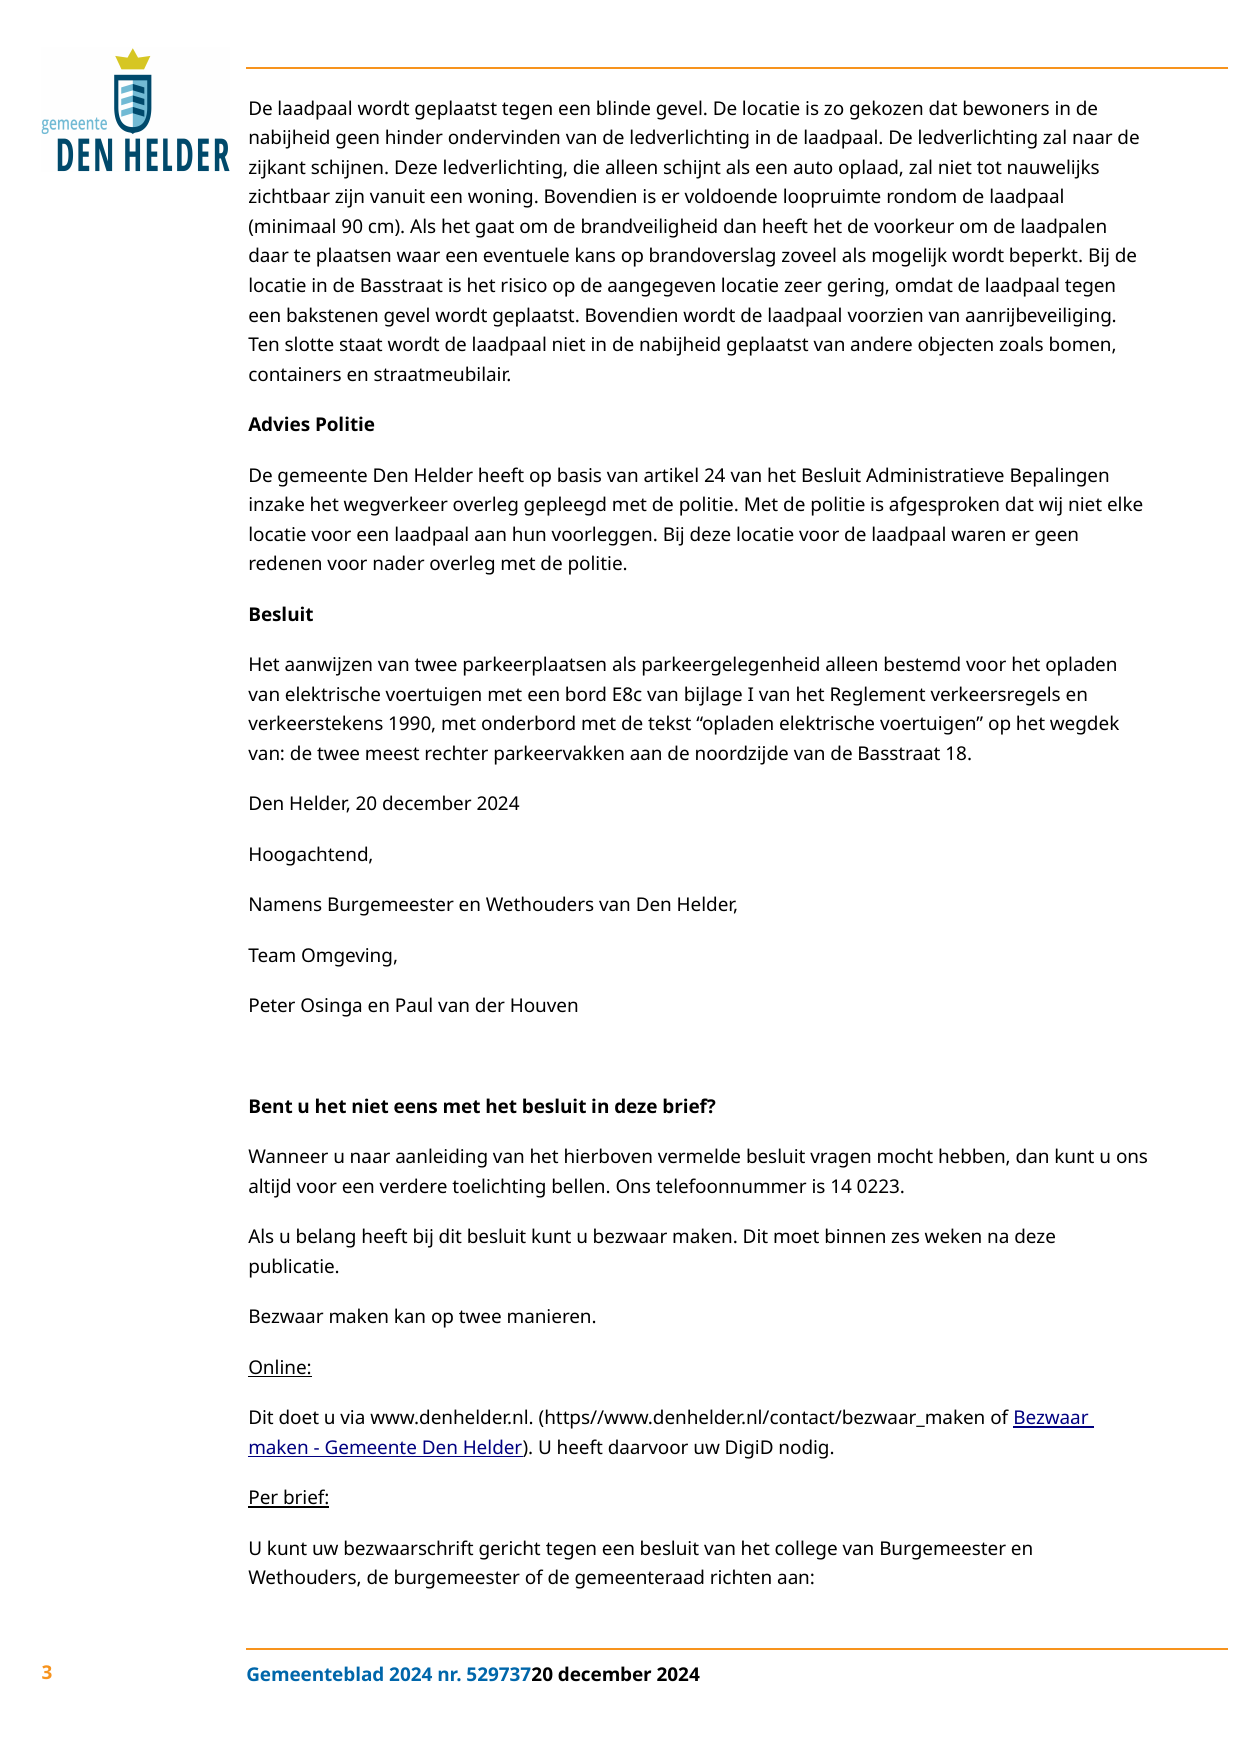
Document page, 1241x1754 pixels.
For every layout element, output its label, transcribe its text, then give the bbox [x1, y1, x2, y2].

text Als u belang heeft bij dit besluit kunt u bezwaar maken. Dit moet binnen zes weken na deze publicatie. [248, 1223, 1152, 1279]
picture [130, 157, 135, 172]
text Het aanwijzen van twee parkeerplaatsen als parkeergelegenheid alleen bestemd voor het opladen van elektrische voertuigen met een bord E8c van bijlage I van het Reglement verkeersregels en verkeerstekens 1990, met onderbord met de tekst “opladen elektrische voertuigen” op het wegdek van: de twee meest rechter parkeervakken aan de noordzijde van de Basstraat 18. [248, 651, 1152, 766]
text Den Helder, 20 december 2024 [248, 791, 1152, 816]
text De gemeente Den Helder heeft op basis van artikel 24 van het Besluit Administratieve Bepalingen inzake het wegverkeer overleg gepleegd met de politie. Met de politie is afgesproken dat wij niet elke locatie voor een laadpaal aan hun voorleggen. Bij deze locatie voor de laadpaal waren er geen redenen voor nader overleg met de politie. [248, 462, 1152, 576]
text Bezwaar maken kan op twee manieren. [248, 1303, 1152, 1329]
picture [182, 144, 187, 165]
text Dit doet u via www.denhelder.nl. (https//www.denhelder.nl/contact/bezwaar_maken of Bezwaar maken - Gemeente Den Helder). U heeft daarvoor uw DigiD nodig. [248, 1404, 1152, 1460]
text Advies Politie [248, 411, 1152, 437]
text Per brief: [248, 1484, 1152, 1510]
text Bent u het niet eens met het besluit in deze brief? [248, 1093, 1152, 1119]
text Wanneer u naar aanleiding van het hierboven vermelde besluit vragen mocht hebben, dan kunt u ons altijd voor een verdere toelichting bellen. Ons telefoonnummer is 14 0223. [248, 1143, 1152, 1199]
picture [220, 160, 224, 172]
text Namens Burgemeester en Wethouders van Den Helder, [248, 891, 1152, 917]
text Online: [248, 1354, 1152, 1380]
picture [63, 144, 68, 165]
text Hoogachtend, [248, 841, 1152, 867]
picture [41, 47, 231, 172]
text Peter Osinga en Paul van der Houven [248, 992, 1152, 1018]
text De laadpaal wordt geplaatst tegen een blinde gevel. De locatie is zo gekozen dat bewoners in de nabijheid geen hinder ondervinden van de ledverlichting in de laadpaal. De ledverlichting zal naar de zijkant schijnen. Deze ledverlichting, die alleen schijnt als een auto oplaad, zal niet tot nauwelijks zichtbaar zijn vanuit een woning. Bovendien is er voldoende loopruimte rondom de laadpaal (minimaal 90 cm). Als het gaat om de brandveiligheid dan heeft het de voorkeur om de laadpalen daar te plaatsen waar een eventuele kans op brandoverslag zoveel als mogelijk wordt beperkt. Bij de locatie in de Basstraat is het risico op de aangegeven locatie zeer gering, omdat de laadpaal tegen een bakstenen gevel wordt geplaatst. Bovendien wordt de laadpaal voorzien van aanrijbeveiliging. Ten slotte staat wordt de laadpaal niet in de nabijheid geplaatst van andere objecten zoals bomen, containers en straatmeubilair. [248, 95, 1152, 387]
picture [100, 154, 106, 172]
text Besluit [248, 601, 1152, 627]
text Team Omgeving, [248, 942, 1152, 968]
text U kunt uw bezwaarschrift gericht tegen een besluit van het college van Burgemeester en Wethouders, de burgemeester of de gemeenteraad richten aan: [248, 1535, 1152, 1590]
